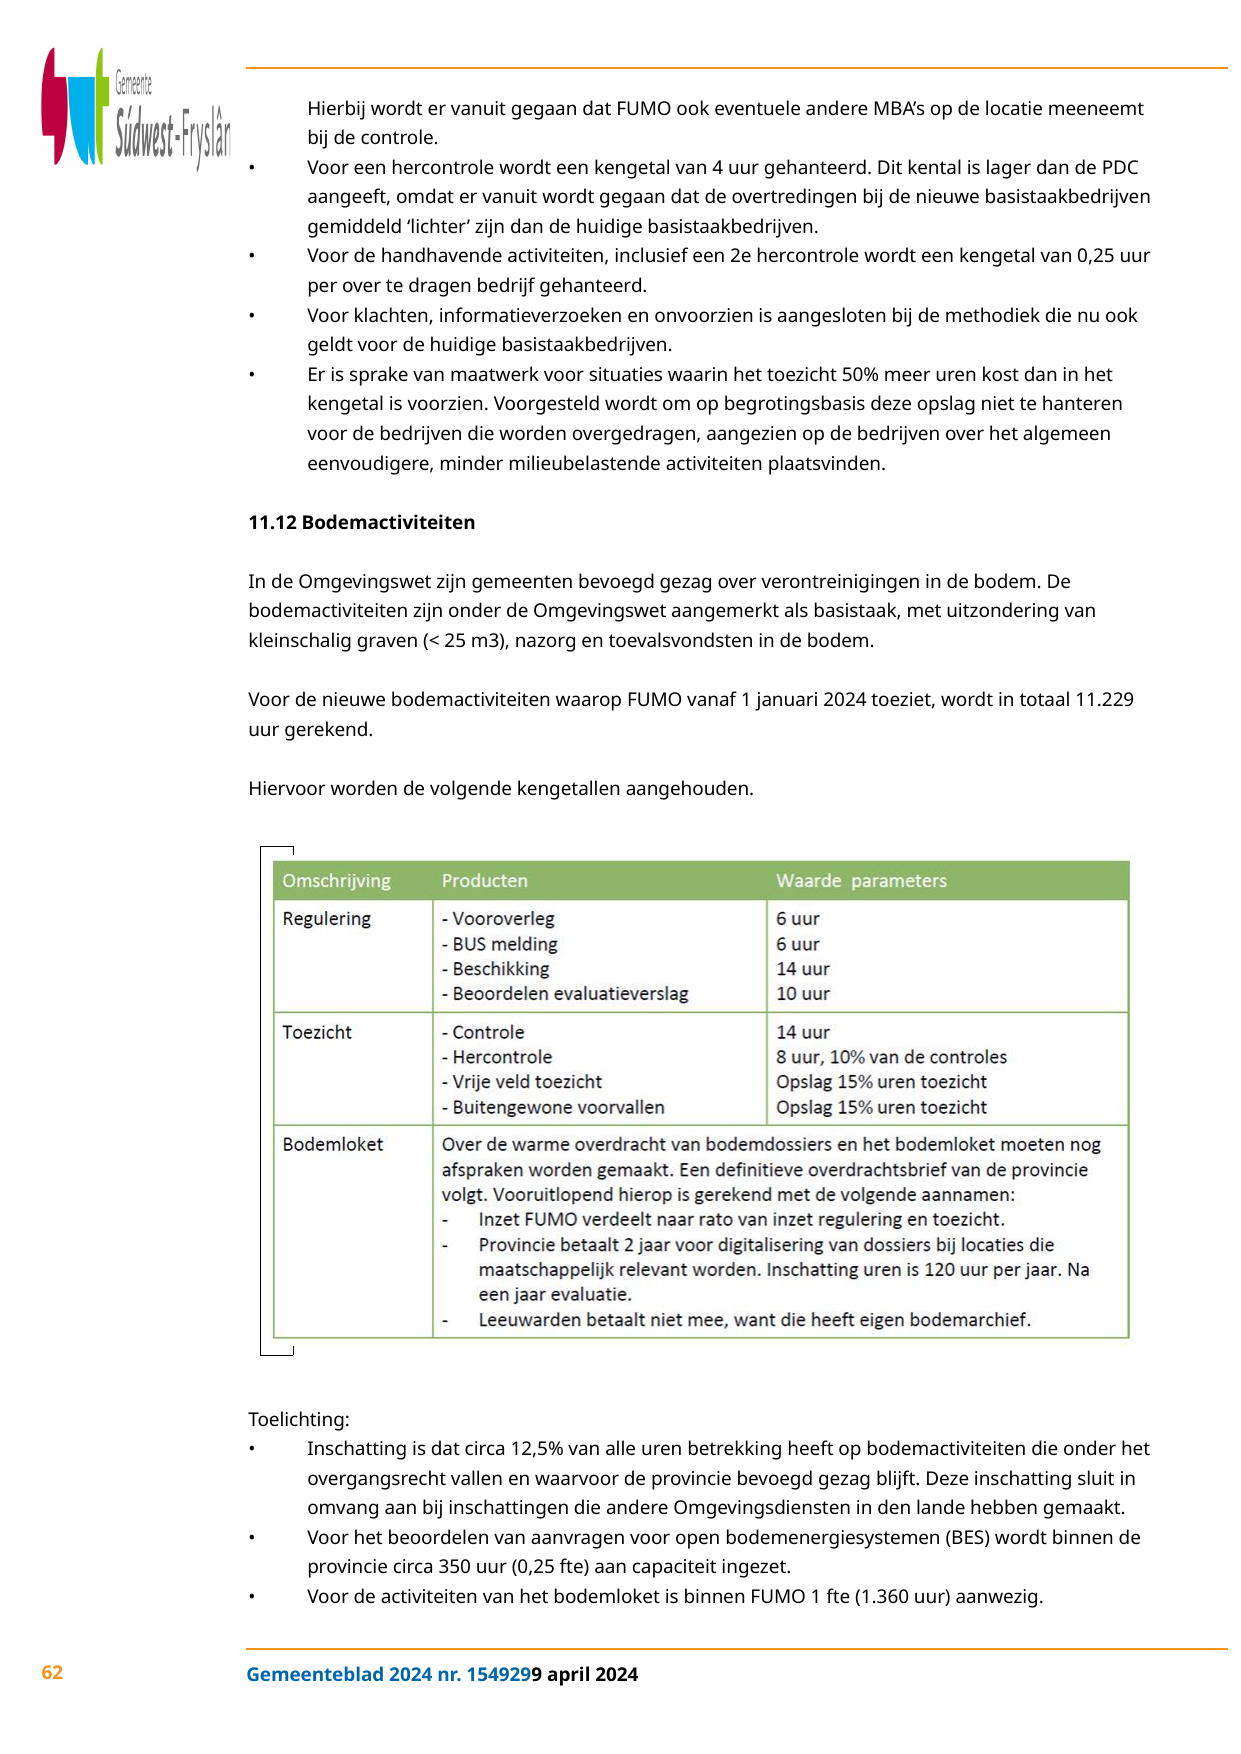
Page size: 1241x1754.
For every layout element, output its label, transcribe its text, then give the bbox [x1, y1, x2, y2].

list Hierbij wordt er vanuit gegaan dat FUMO ook eventuele andere MBA’s op de locatie meeneemt bij de controle. [248, 95, 1152, 150]
list Voor de handhavende activiteiten, inclusief een 2e hercontrole wordt een kengetal van 0,25 uur per over te dragen bedrijf gehanteerd. [248, 243, 1152, 298]
list Er is sprake van maatwerk voor situaties waarin het toezicht 50% meer uren kost dan in het kengetal is voorzien. Voorgesteld wordt om op begrotingsbasis deze opslag niet te hanteren voor de bedrijven die worden overgedragen, aangezien op de bedrijven over het algemeen eenvoudigere, minder milieubelastende activiteiten plaatsvinden. [248, 361, 1152, 476]
list Voor het beoordelen van aanvragen voor open bodemenergiesystemen (BES) wordt binnen de provincie circa 350 uur (0,25 fte) aan capaciteit ingezet. [248, 1524, 1152, 1579]
text In de Omgevingswet zijn gemeenten bevoegd gezag over verontreinigingen in de bodem. De bodemactiviteiten zijn onder de Omgevingswet aangemerkt als basistaak, met uitzondering van kleinschalig graven (< 25 m3), nazorg en toevalsvondsten in de bodem. [248, 568, 1152, 653]
text Toelichting: [248, 1406, 1152, 1432]
text 11.12 Bodemactiviteiten [248, 509, 1152, 535]
list Voor de activiteiten van het bodemloket is binnen FUMO 1 fte (1.360 uur) aanwezig. [248, 1583, 1152, 1609]
list Voor klachten, informatieverzoeken en onvoorzien is aangesloten bij de methodiek die nu ook geldt voor de huidige basistaakbedrijven. [248, 302, 1152, 357]
list Voor een hercontrole wordt een kengetal van 4 uur gehanteerd. Dit kental is lager dan de PDC aangeeft, omdat er vanuit wordt gegaan dat de overtredingen bij de nieuwe basistaakbedrijven gemiddeld ‘lichter’ zijn dan de huidige basistaakbedrijven. [248, 154, 1152, 239]
text Voor de nieuwe bodemactiviteiten waarop FUMO vanaf 1 januari 2024 toeziet, wordt in totaal 11.229 uur gerekend. [248, 686, 1152, 742]
picture [41, 47, 231, 172]
list Inschatting is dat circa 12,5% van alle uren betrekking heeft op bodemactiviteiten die onder het overgangsrecht vallen en waarvoor de provincie bevoegd gezag blijft. Deze inschatting sluit in omvang aan bij inschattingen die andere Omgevingsdiensten in den lande hebben gemaakt. [248, 1435, 1152, 1520]
picture [268, 855, 1139, 1346]
text Hiervoor worden de volgende kengetallen aangehouden. [248, 775, 1152, 801]
